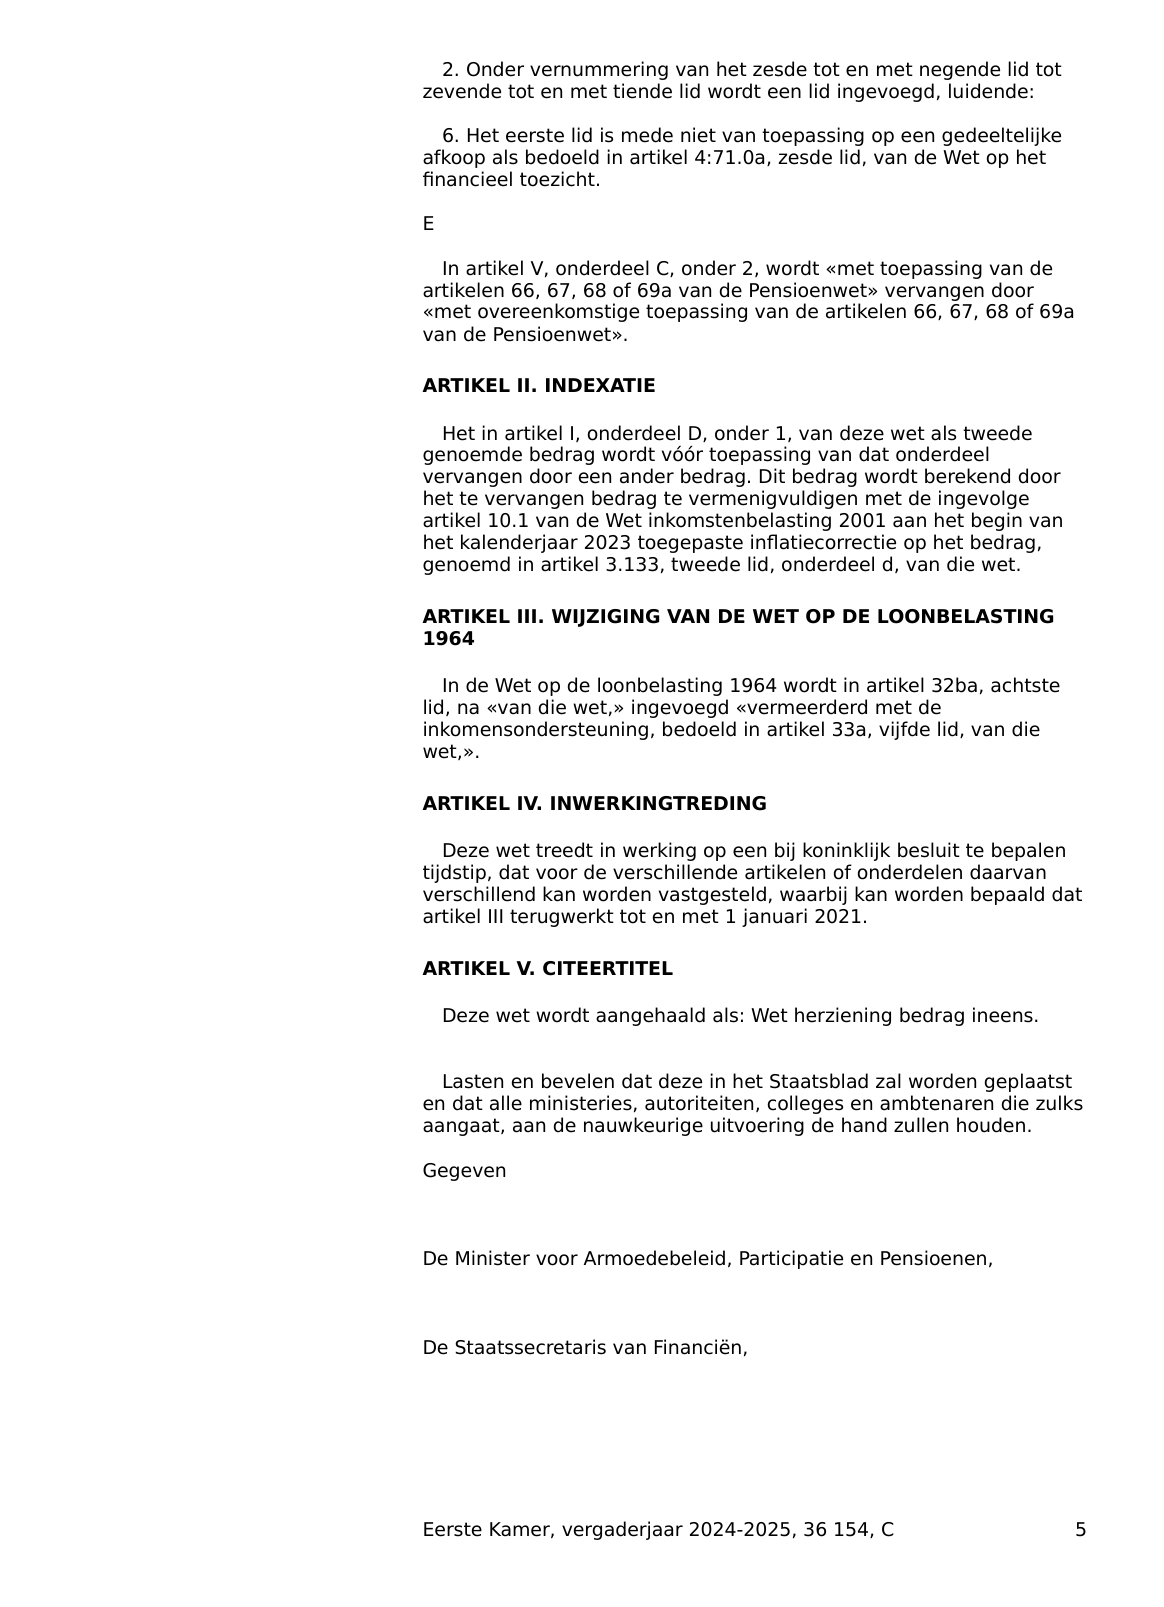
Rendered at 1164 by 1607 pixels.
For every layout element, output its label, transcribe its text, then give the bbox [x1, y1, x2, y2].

text Gegeven [422, 1159, 1087, 1181]
subtitle ARTIKEL V. CITEERTITEL [422, 958, 1087, 980]
text In artikel V, onderdeel C, onder 2, wordt «met toepassing van de artikelen 66, 67, 68 of 69a van de Pensioenwet» vervangen door «met overeenkomstige toepassing van de artikelen 66, 67, 68 of 69a van de Pensioenwet». [422, 257, 1087, 345]
subtitle ARTIKEL II. INDEXATIE [422, 375, 1087, 397]
text Lasten en bevelen dat deze in het Staatsblad zal worden geplaatst en dat alle ministeries, autoriteiten, colleges en ambtenaren die zulks aangaat, aan de nauwkeurige uitvoering de hand zullen houden. [422, 1071, 1087, 1137]
text Deze wet wordt aangehaald als: Wet herziening bedrag ineens. [422, 1005, 1087, 1027]
text E [422, 213, 1087, 235]
text De Staatssecretaris van Financiën, [422, 1337, 1087, 1358]
text 2. Onder vernummering van het zesde tot en met negende lid tot zevende tot en met tiende lid wordt een lid ingevoegd, luidende: [422, 59, 1087, 103]
subtitle ARTIKEL III. WIJZIGING VAN DE WET OP DE LOONBELASTING 1964 [422, 606, 1087, 650]
text 6. Het eerste lid is mede niet van toepassing op een gedeeltelijke afkoop als bedoeld in artikel 4:71.0a, zesde lid, van de Wet op het financieel toezicht. [422, 125, 1087, 191]
text In de Wet op de loonbelasting 1964 wordt in artikel 32ba, achtste lid, na «van die wet,» ingevoegd «vermeerderd met de inkomensondersteuning, bedoeld in artikel 33a, vijfde lid, van die wet,». [422, 675, 1087, 763]
subtitle ARTIKEL IV. INWERKINGTREDING [422, 793, 1087, 815]
text Het in artikel I, onderdeel D, onder 1, van deze wet als tweede genoemde bedrag wordt vóór toepassing van dat onderdeel vervangen door een ander bedrag. Dit bedrag wordt berekend door het te vervangen bedrag te vermenigvuldigen met de ingevolge artikel 10.1 van de Wet inkomstenbelasting 2001 aan het begin van het kalenderjaar 2023 toegepaste inflatiecorrectie op het bedrag, genoemd in artikel 3.133, tweede lid, onderdeel d, van die wet. [422, 422, 1087, 576]
text De Minister voor Armoedebeleid, Participatie en Pensioenen, [422, 1248, 1087, 1270]
text Deze wet treedt in werking op een bij koninklijk besluit te bepalen tijdstip, dat voor de verschillende artikelen of onderdelen daarvan verschillend kan worden vastgesteld, waarbij kan worden bepaald dat artikel III terugwerkt tot en met 1 januari 2021. [422, 840, 1087, 928]
